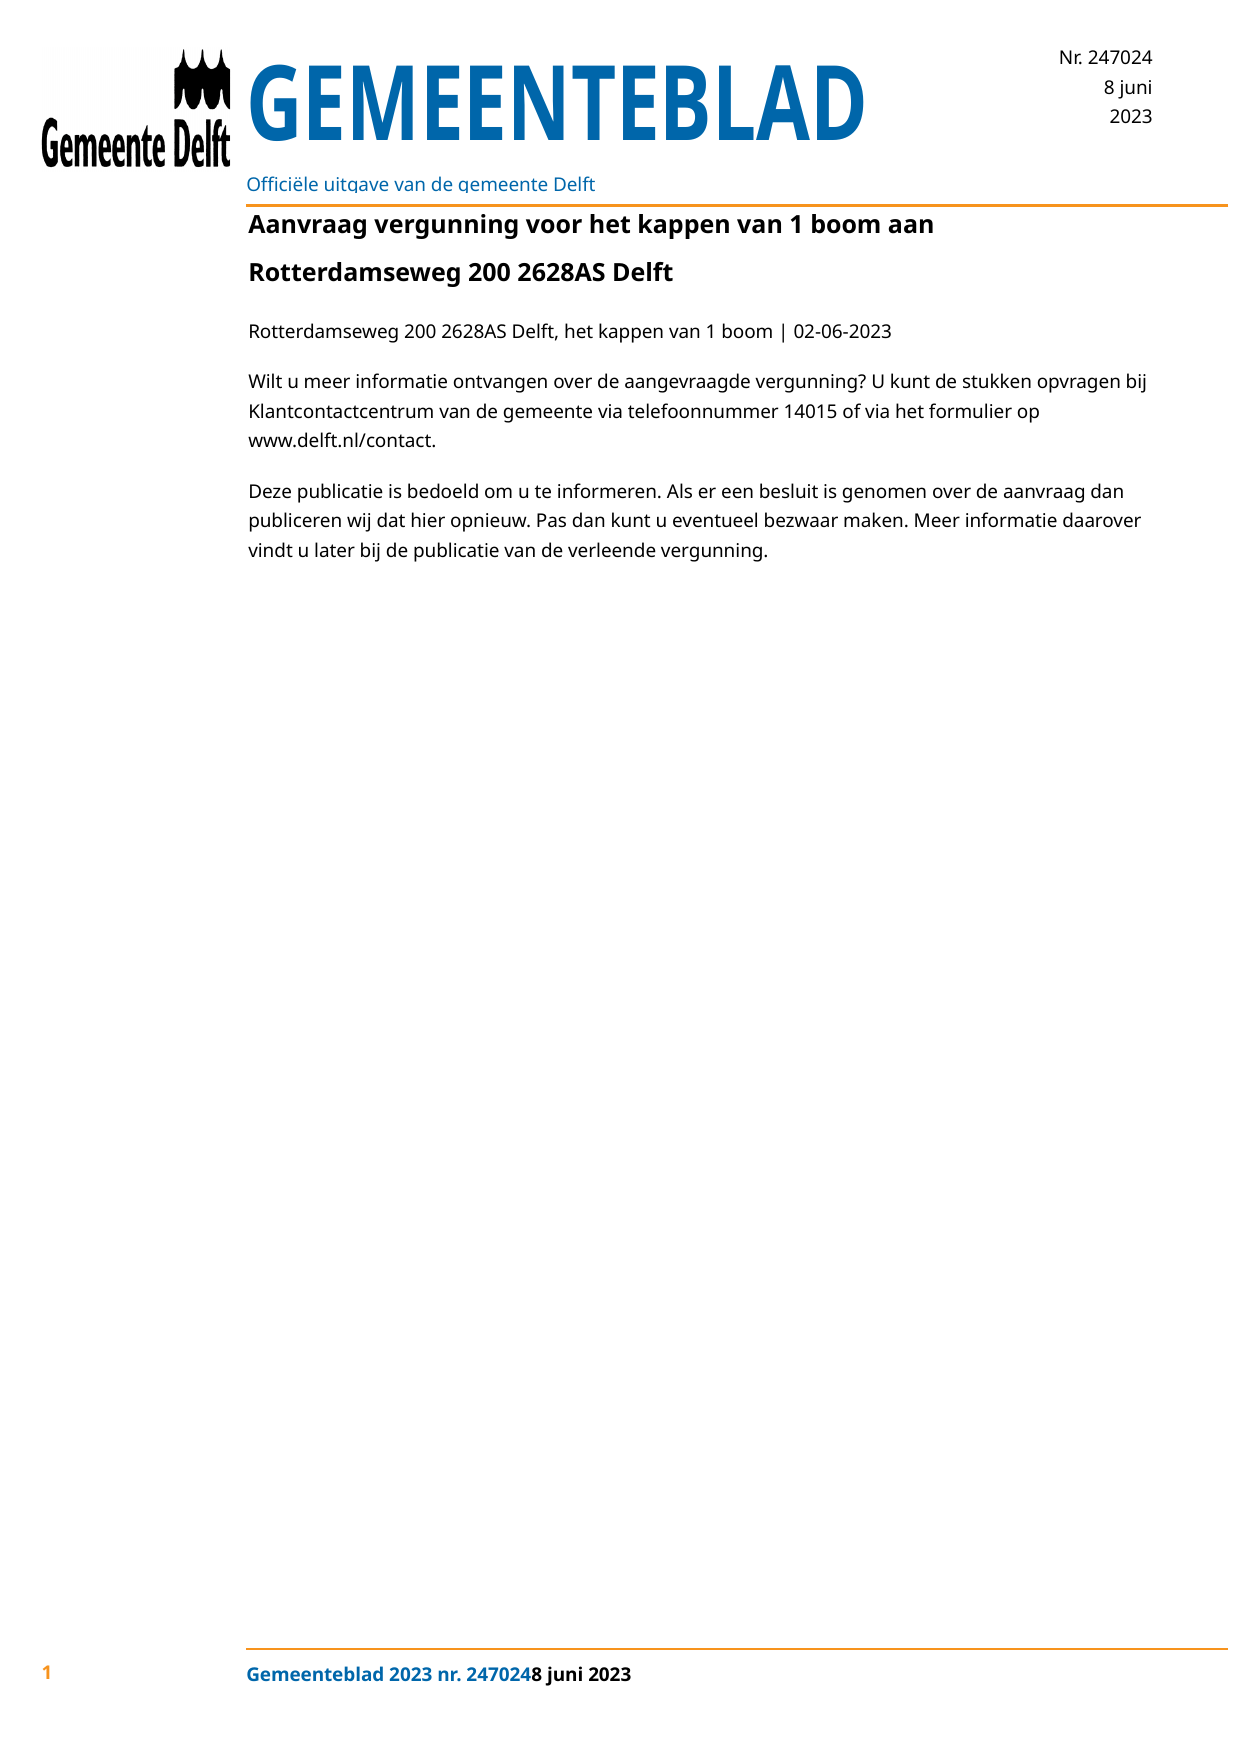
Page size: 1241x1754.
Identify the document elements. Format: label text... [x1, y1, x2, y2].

text Aanvraag vergunning voor het kappen van 1 boom aan Rotterdamseweg 200 2628AS Delft [248, 207, 1152, 288]
text Wilt u meer informatie ontvangen over de aangevraagde vergunning? U kunt de stukken opvragen bij Klantcontactcentrum van de gemeente via telefoonnummer 14015 of via het formulier op www.delft.nl/contact. [248, 368, 1152, 453]
text Deze publicatie is bedoeld om u te informeren. Als er een besluit is genomen over de aanvraag dan publiceren wij dat hier opnieuw. Pas dan kunt u eventueel bezwaar maken. Meer informatie daarover vindt u later bij de publicatie van de verleende vergunning. [248, 478, 1152, 563]
text Rotterdamseweg 200 2628AS Delft, het kappen van 1 boom | 02-06-2023 [248, 318, 1152, 344]
picture [41, 47, 231, 172]
